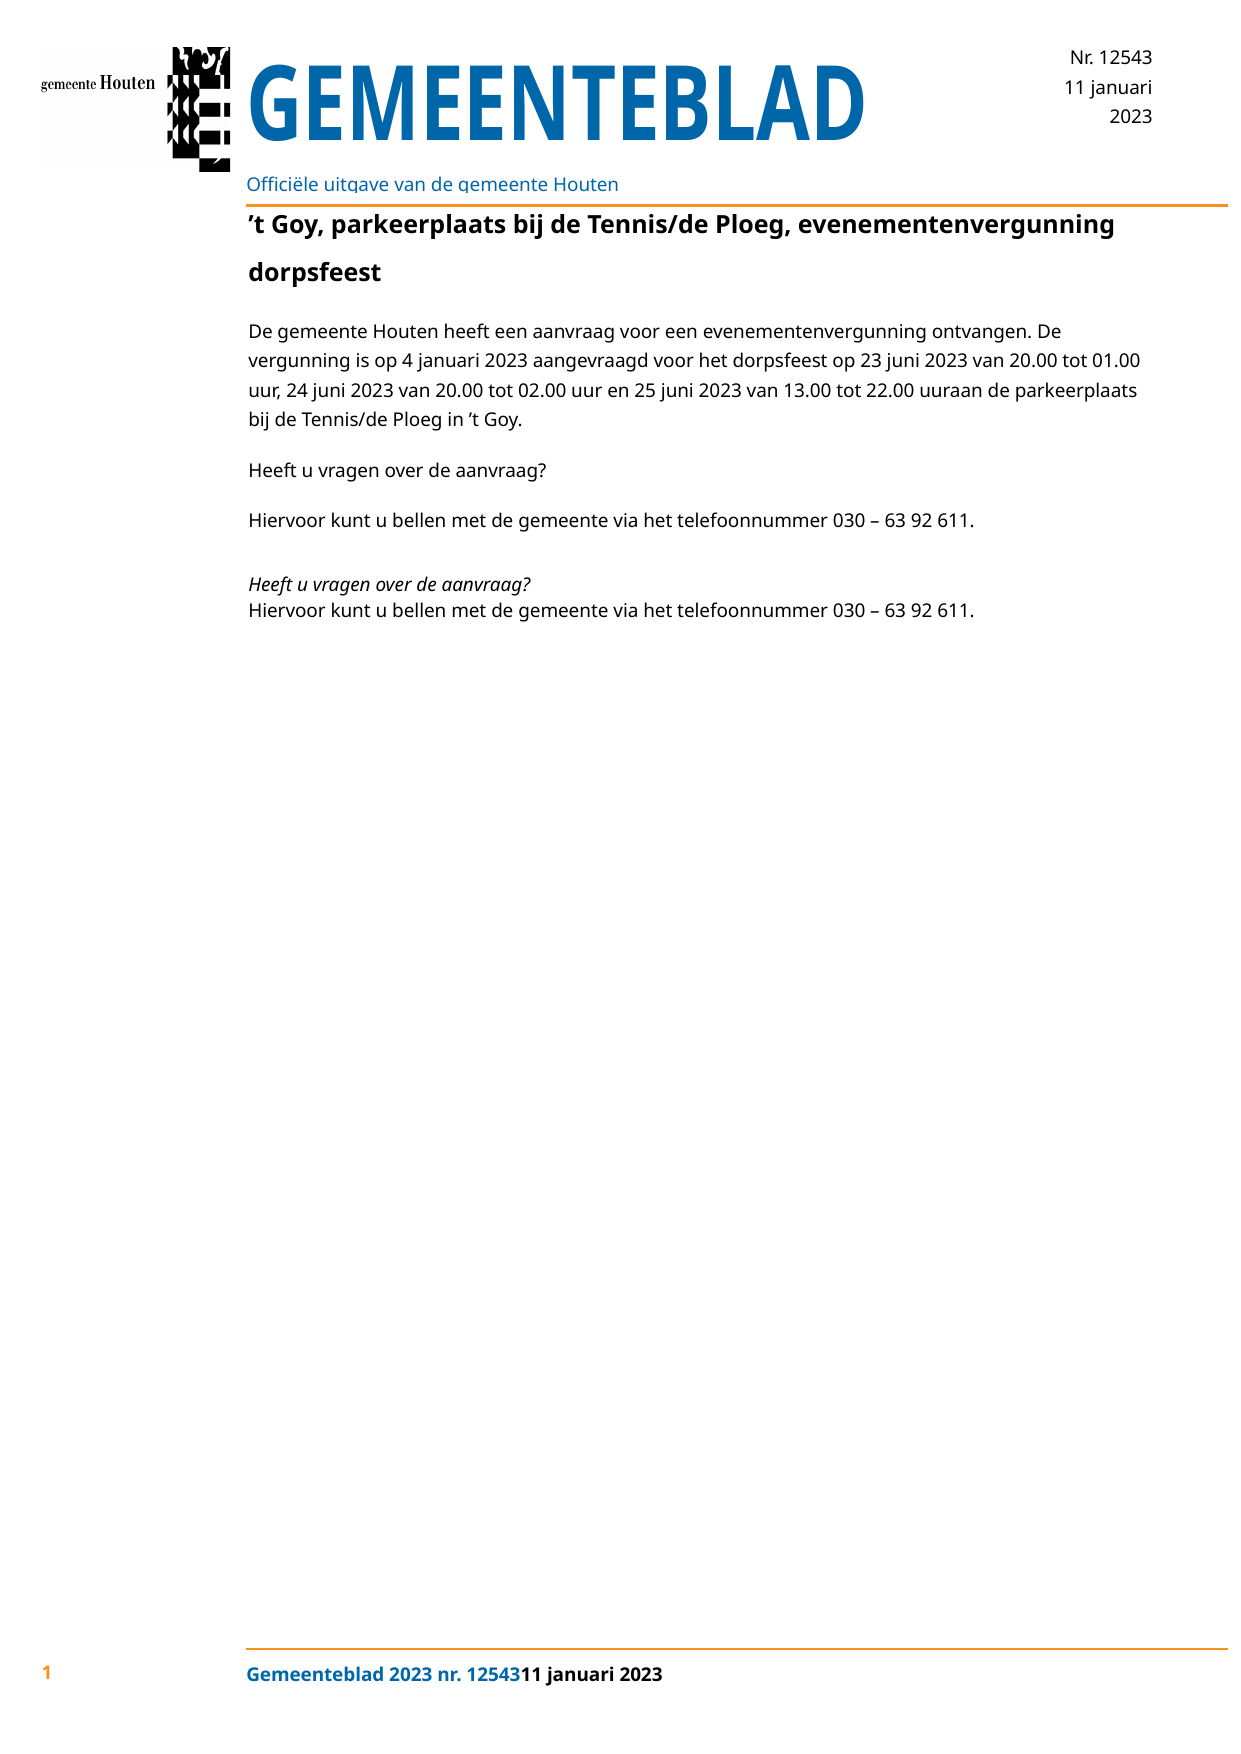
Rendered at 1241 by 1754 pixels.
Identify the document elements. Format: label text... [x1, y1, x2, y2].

text De gemeente Houten heeft een aanvraag voor een evenementenvergunning ontvangen. De vergunning is op 4 januari 2023 aangevraagd voor het dorpsfeest op 23 juni 2023 van 20.00 tot 01.00 uur, 24 juni 2023 van 20.00 tot 02.00 uur en 25 juni 2023 van 13.00 tot 22.00 uuraan de parkeerplaats bij de Tennis/de Ploeg in ’t Goy. [248, 318, 1152, 432]
text Heeft u vragen over de aanvraag? [248, 571, 1152, 597]
text ’t Goy, parkeerplaats bij de Tennis/de Ploeg, evenementenvergunning dorpsfeest [248, 207, 1152, 288]
text Hiervoor kunt u bellen met de gemeente via het telefoonnummer 030 – 63 92 611. [248, 507, 1152, 533]
picture [41, 47, 231, 172]
text Hiervoor kunt u bellen met de gemeente via het telefoonnummer 030 – 63 92 611. [248, 597, 1152, 623]
text Heeft u vragen over de aanvraag? [248, 457, 1152, 483]
